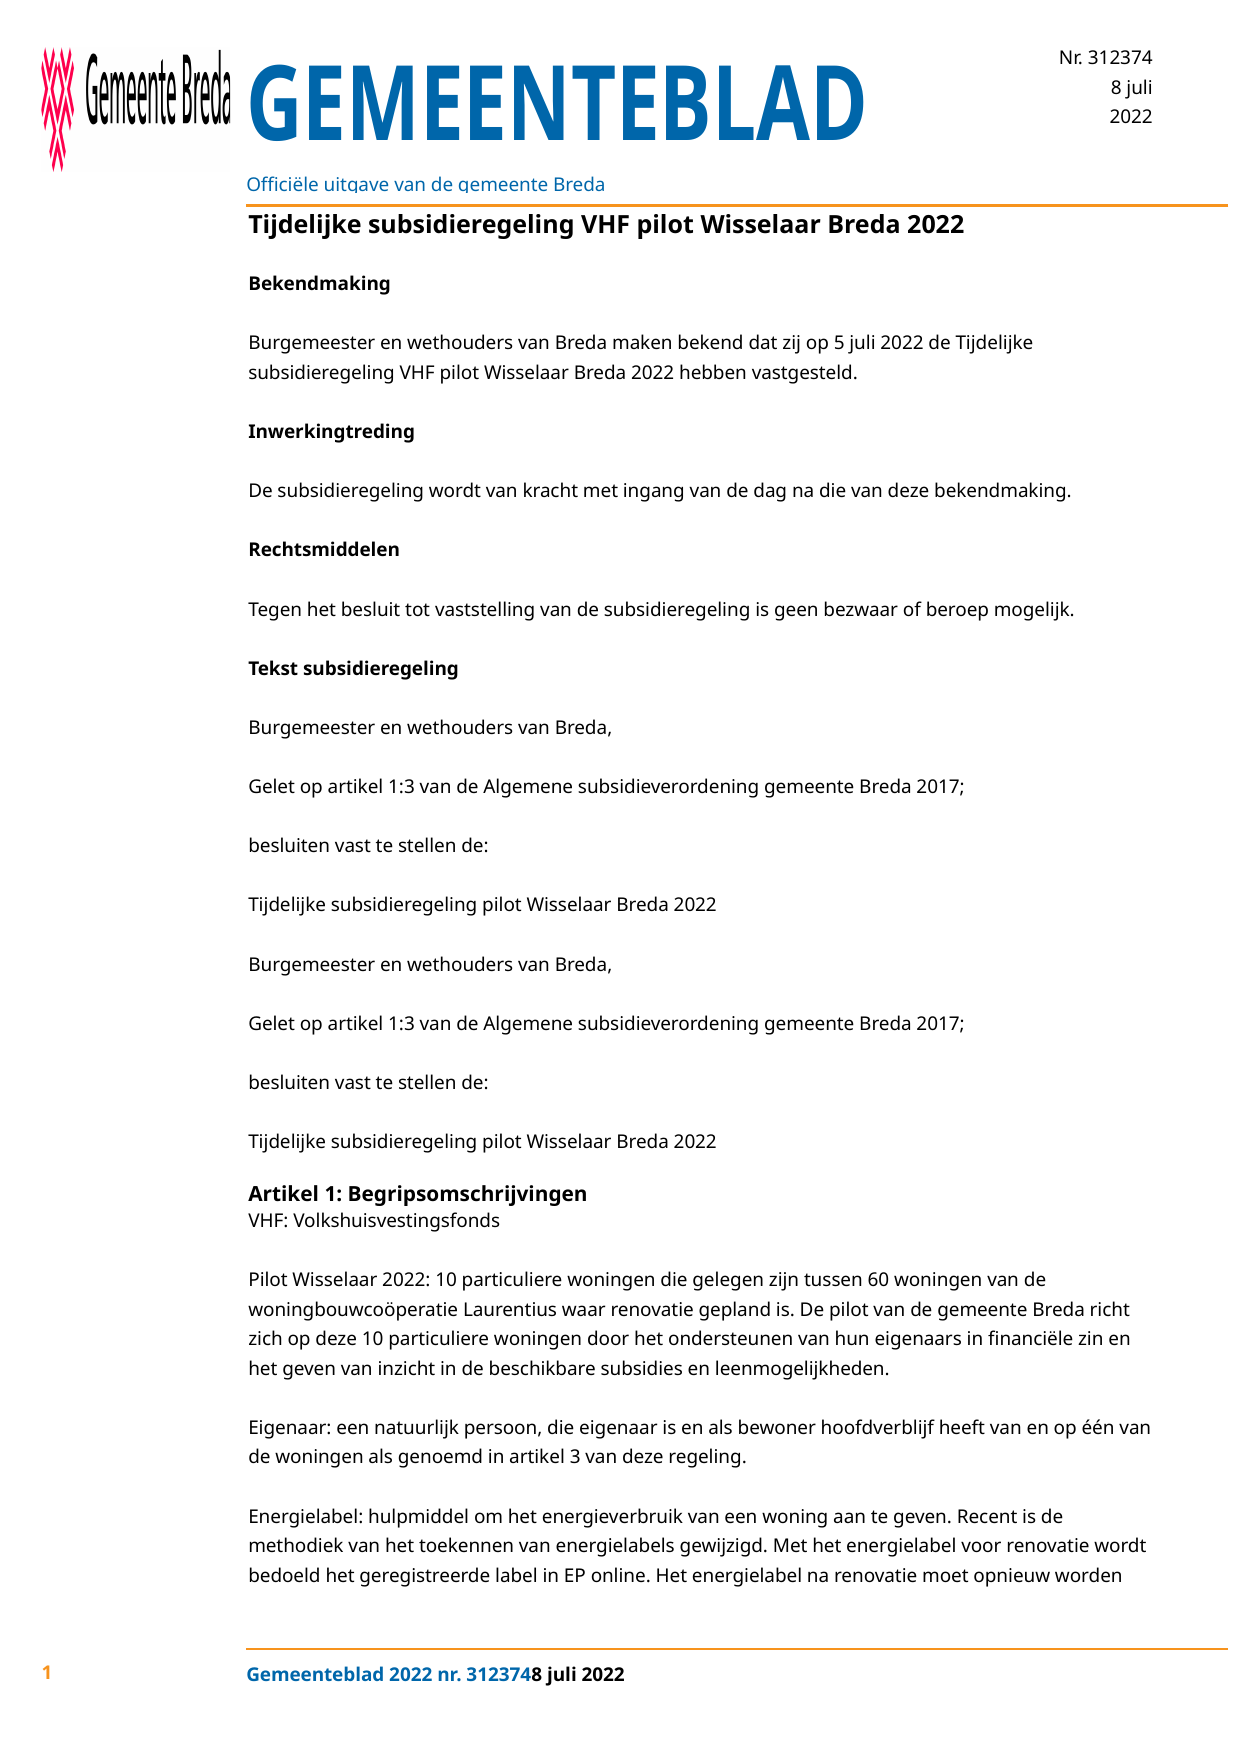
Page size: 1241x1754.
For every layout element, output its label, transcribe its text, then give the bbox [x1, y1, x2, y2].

text Tijdelijke subsidieregeling pilot Wisselaar Breda 2022 [248, 892, 1152, 917]
text Tegen het besluit tot vaststelling van de subsidieregeling is geen bezwaar of beroep mogelijk. [248, 596, 1152, 621]
text Eigenaar: een natuurlijk persoon, die eigenaar is en als bewoner hoofdverblijf heeft van en op één van de woningen als genoemd in artikel 3 van deze regeling. [248, 1414, 1152, 1469]
picture [41, 47, 231, 172]
text Tekst subsidieregeling [248, 655, 1152, 681]
text besluiten vast te stellen de: [248, 1069, 1152, 1095]
text VHF: Volkshuisvestingsfonds [248, 1207, 1152, 1233]
text besluiten vast te stellen de: [248, 832, 1152, 858]
text Artikel 1: Begripsomschrijvingen [248, 1179, 1152, 1207]
text Gelet op artikel 1:3 van de Algemene subsidieverordening gemeente Breda 2017; [248, 773, 1152, 799]
text Gelet op artikel 1:3 van de Algemene subsidieverordening gemeente Breda 2017; [248, 1010, 1152, 1036]
text Tijdelijke subsidieregeling VHF pilot Wisselaar Breda 2022 [248, 207, 1152, 241]
text Burgemeester en wethouders van Breda, [248, 951, 1152, 976]
text Burgemeester en wethouders van Breda maken bekend dat zij op 5 juli 2022 de Tijdelijke subsidieregeling VHF pilot Wisselaar Breda 2022 hebben vastgesteld. [248, 329, 1152, 385]
text Energielabel: hulpmiddel om het energieverbruik van een woning aan te geven. Recent is de methodiek van het toekennen van energielabels gewijzigd. Met het energielabel voor renovatie wordt bedoeld het geregistreerde label in EP online. Het energielabel na renovatie moet opnieuw worden [248, 1503, 1152, 1588]
text Burgemeester en wethouders van Breda, [248, 714, 1152, 740]
text Tijdelijke subsidieregeling pilot Wisselaar Breda 2022 [248, 1128, 1152, 1154]
text Bekendmaking [248, 270, 1152, 296]
text Rechtsmiddelen [248, 537, 1152, 562]
text Pilot Wisselaar 2022: 10 particuliere woningen die gelegen zijn tussen 60 woningen van de woningbouwcoöperatie Laurentius waar renovatie gepland is. De pilot van de gemeente Breda richt zich op deze 10 particuliere woningen door het ondersteunen van hun eigenaars in financiële zin en het geven van inzicht in de beschikbare subsidies en leenmogelijkheden. [248, 1266, 1152, 1381]
text Inwerkingtreding [248, 418, 1152, 444]
text De subsidieregeling wordt van kracht met ingang van de dag na die van deze bekendmaking. [248, 477, 1152, 503]
